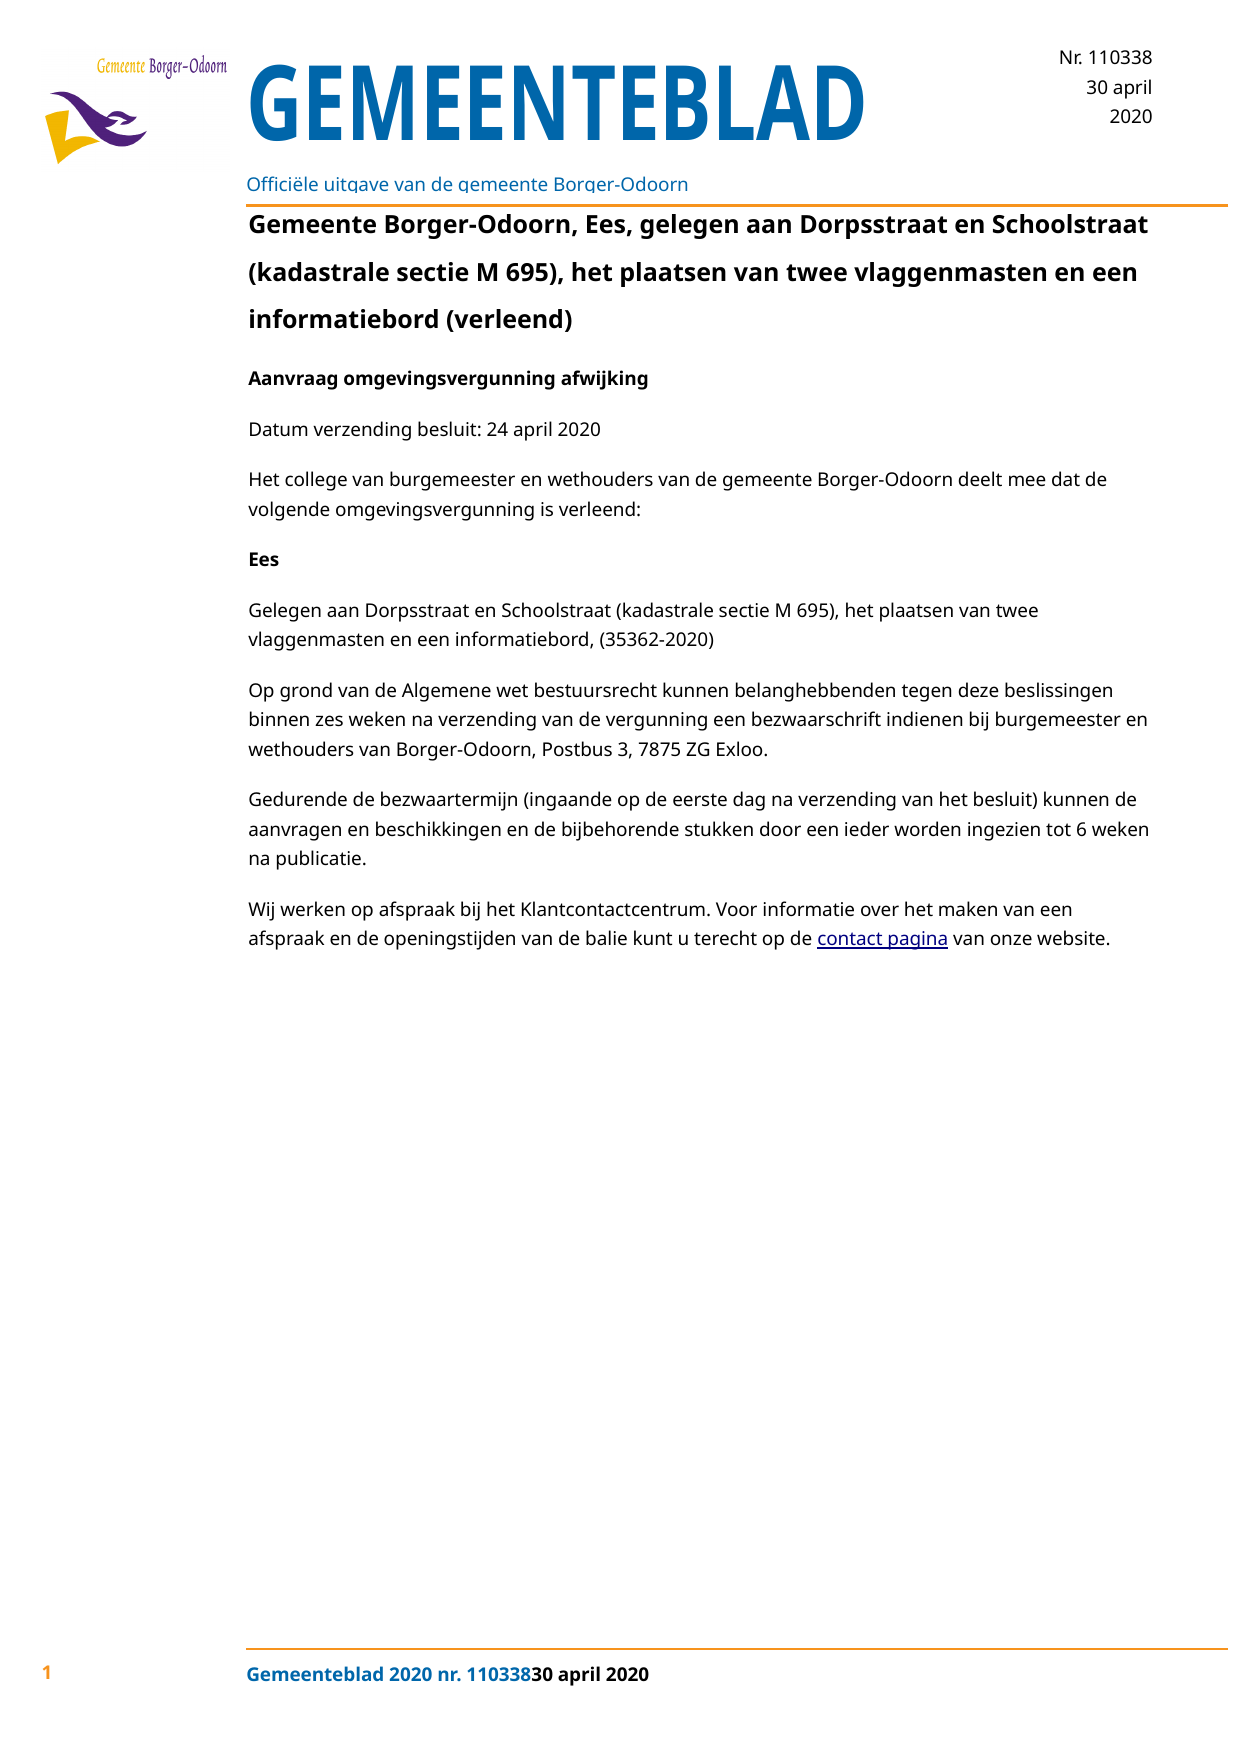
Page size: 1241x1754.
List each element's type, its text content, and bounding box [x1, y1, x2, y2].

text Gelegen aan Dorpsstraat en Schoolstraat (kadastrale sectie M 695), het plaatsen van twee vlaggenmasten en een informatiebord, (35362-2020) [248, 597, 1152, 652]
text Aanvraag omgevingsvergunning afwijking [248, 366, 1152, 391]
text Op grond van de Algemene wet bestuursrecht kunnen belanghebbenden tegen deze beslissingen binnen zes weken na verzending van de vergunning een bezwaarschrift indienen bij burgemeester en wethouders van Borger-Odoorn, Postbus 3, 7875 ZG Exloo. [248, 677, 1152, 762]
text Gedurende de bezwaartermijn (ingaande op de eerste dag na verzending van het besluit) kunnen de aanvragen en beschikkingen en de bijbehorende stukken door een ieder worden ingezien tot 6 weken na publicatie. [248, 786, 1152, 871]
text Datum verzending besluit: 24 april 2020 [248, 416, 1152, 442]
text Gemeente Borger-Odoorn, Ees, gelegen aan Dorpsstraat en Schoolstraat (kadastrale sectie M 695), het plaatsen van twee vlaggenmasten en een informatiebord (verleend) [248, 207, 1152, 336]
text Het college van burgemeester en wethouders van de gemeente Borger-Odoorn deelt mee dat de volgende omgevingsvergunning is verleend: [248, 466, 1152, 522]
text Wij werken op afspraak bij het Klantcontactcentrum. Voor informatie over het maken van een afspraak en de openingstijden van de balie kunt u terecht op de contact pagina van onze website. [248, 896, 1152, 951]
picture [41, 47, 231, 172]
text Ees [248, 546, 1152, 572]
